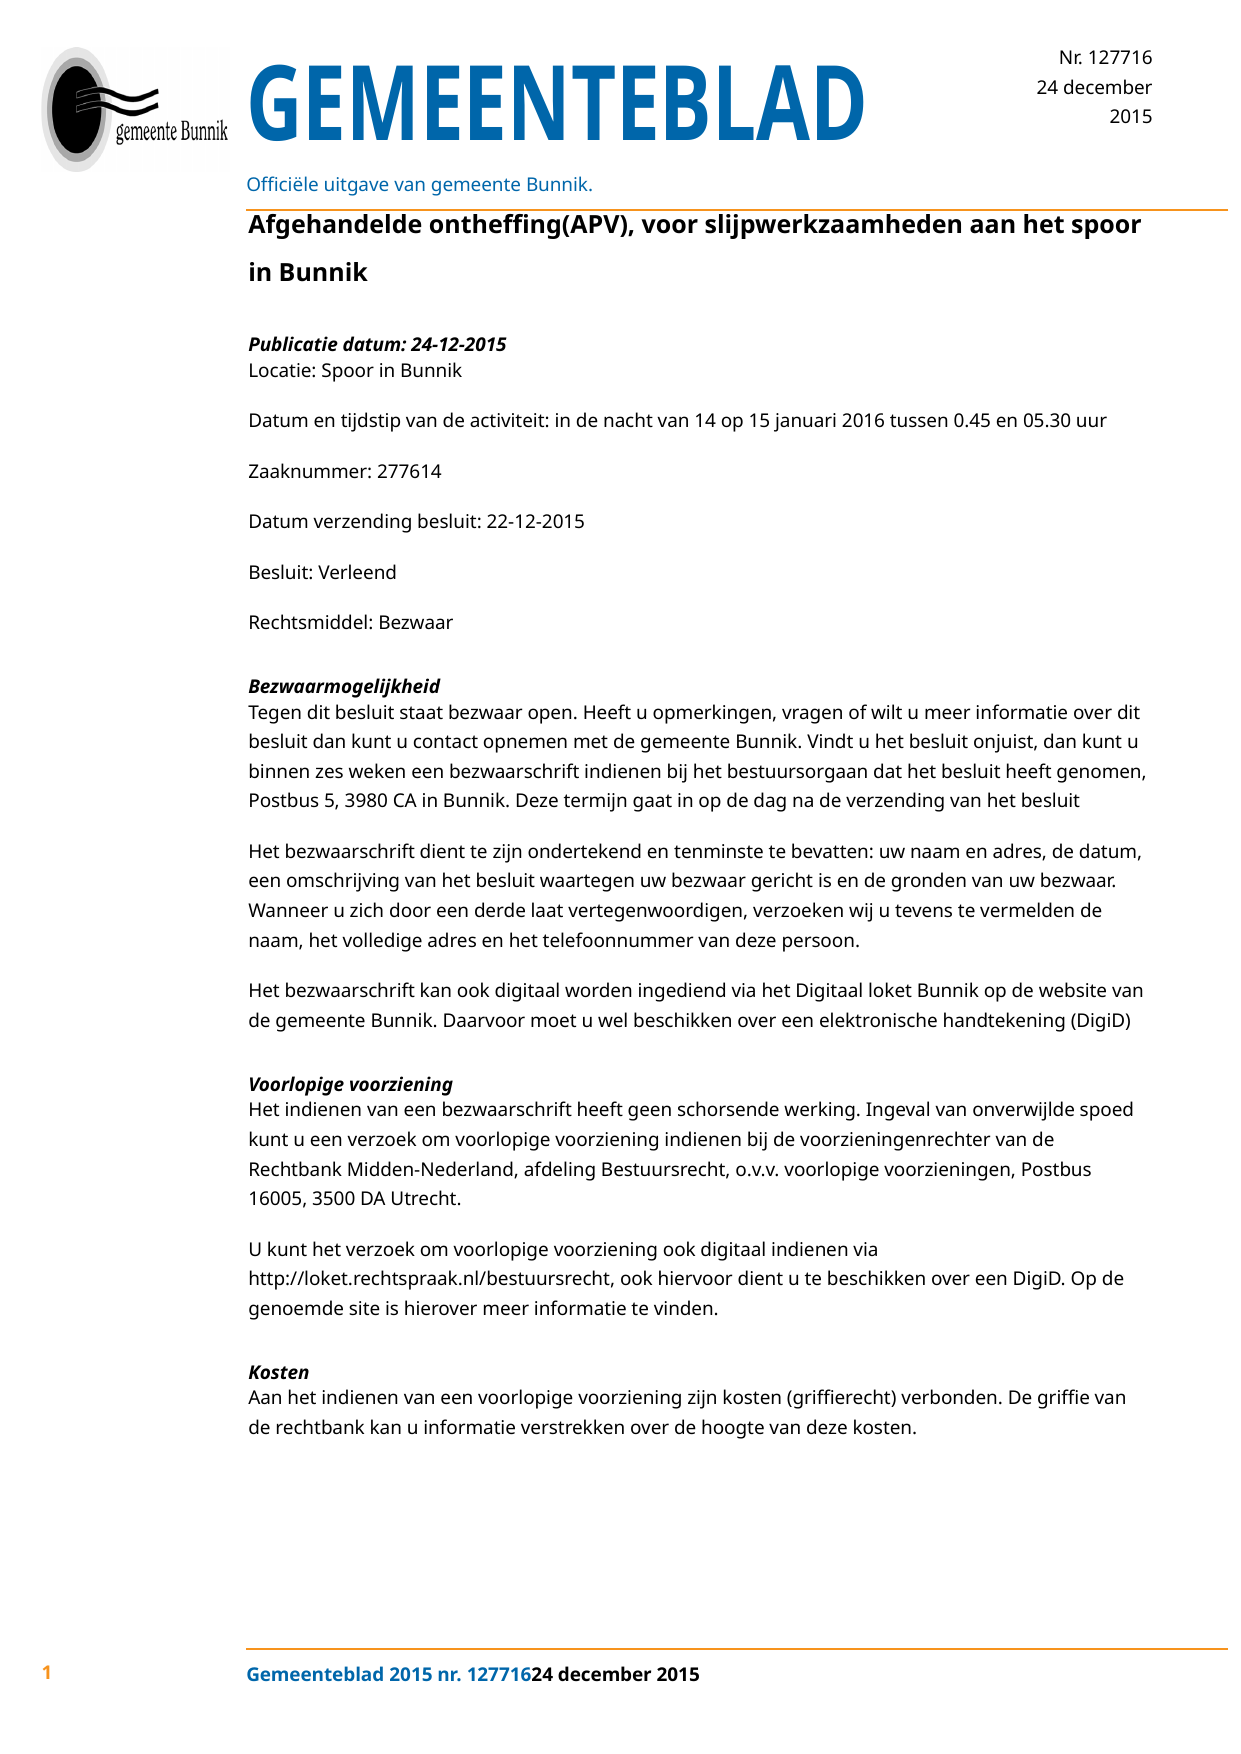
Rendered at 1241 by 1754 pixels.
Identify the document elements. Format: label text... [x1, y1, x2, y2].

text Afgehandelde ontheffing(APV), voor slijpwerkzaamheden aan het spoor in Bunnik [248, 211, 1152, 288]
picture [41, 47, 231, 172]
text Datum en tijdstip van de activiteit: in de nacht van 14 op 15 januari 2016 tussen 0.45 en 05.30 uur [248, 408, 1152, 433]
text Bezwaarmogelijkheid [248, 673, 1152, 699]
text Rechtsmiddel: Bezwaar [248, 609, 1152, 635]
text Aan het indienen van een voorlopige voorziening zijn kosten (griffierecht) verbonden. De griffie van de rechtbank kan u informatie verstrekken over de hoogte van deze kosten. [248, 1384, 1152, 1440]
text Kosten [248, 1359, 1152, 1384]
text Publicatie datum: 24-12-2015 [248, 331, 1152, 357]
text Locatie: Spoor in Bunnik [248, 357, 1152, 383]
text Zaaknummer: 277614 [248, 458, 1152, 484]
text Het bezwaarschrift kan ook digitaal worden ingediend via het Digitaal loket Bunnik op de website van de gemeente Bunnik. Daarvoor moet u wel beschikken over een elektronische handtekening (DigiD) [248, 977, 1152, 1033]
text Voorlopige voorziening [248, 1071, 1152, 1097]
text Tegen dit besluit staat bezwaar open. Heeft u opmerkingen, vragen of wilt u meer informatie over dit besluit dan kunt u contact opnemen met de gemeente Bunnik. Vindt u het besluit onjuist, dan kunt u binnen zes weken een bezwaarschrift indienen bij het bestuursorgaan dat het besluit heeft genomen, Postbus 5, 3980 CA in Bunnik. Deze termijn gaat in op de dag na de verzending van het besluit [248, 699, 1152, 813]
text Besluit: Verleend [248, 559, 1152, 584]
text Het indienen van een bezwaarschrift heeft geen schorsende werking. Ingeval van onverwijlde spoed kunt u een verzoek om voorlopige voorziening indienen bij de voorzieningenrechter van de Rechtbank Midden-Nederland, afdeling Bestuursrecht, o.v.v. voorlopige voorzieningen, Postbus 16005, 3500 DA Utrecht. [248, 1097, 1152, 1211]
text U kunt het verzoek om voorlopige voorziening ook digitaal indienen via http://loket.rechtspraak.nl/bestuursrecht, ook hiervoor dient u te beschikken over een DigiD. Op de genoemde site is hierover meer informatie te vinden. [248, 1236, 1152, 1321]
text Datum verzending besluit: 22-12-2015 [248, 508, 1152, 534]
text Het bezwaarschrift dient te zijn ondertekend en tenminste te bevatten: uw naam en adres, de datum, een omschrijving van het besluit waartegen uw bezwaar gericht is en de gronden van uw bezwaar. Wanneer u zich door een derde laat vertegenwoordigen, verzoeken wij u tevens te vermelden de naam, het volledige adres en het telefoonnummer van deze persoon. [248, 838, 1152, 953]
